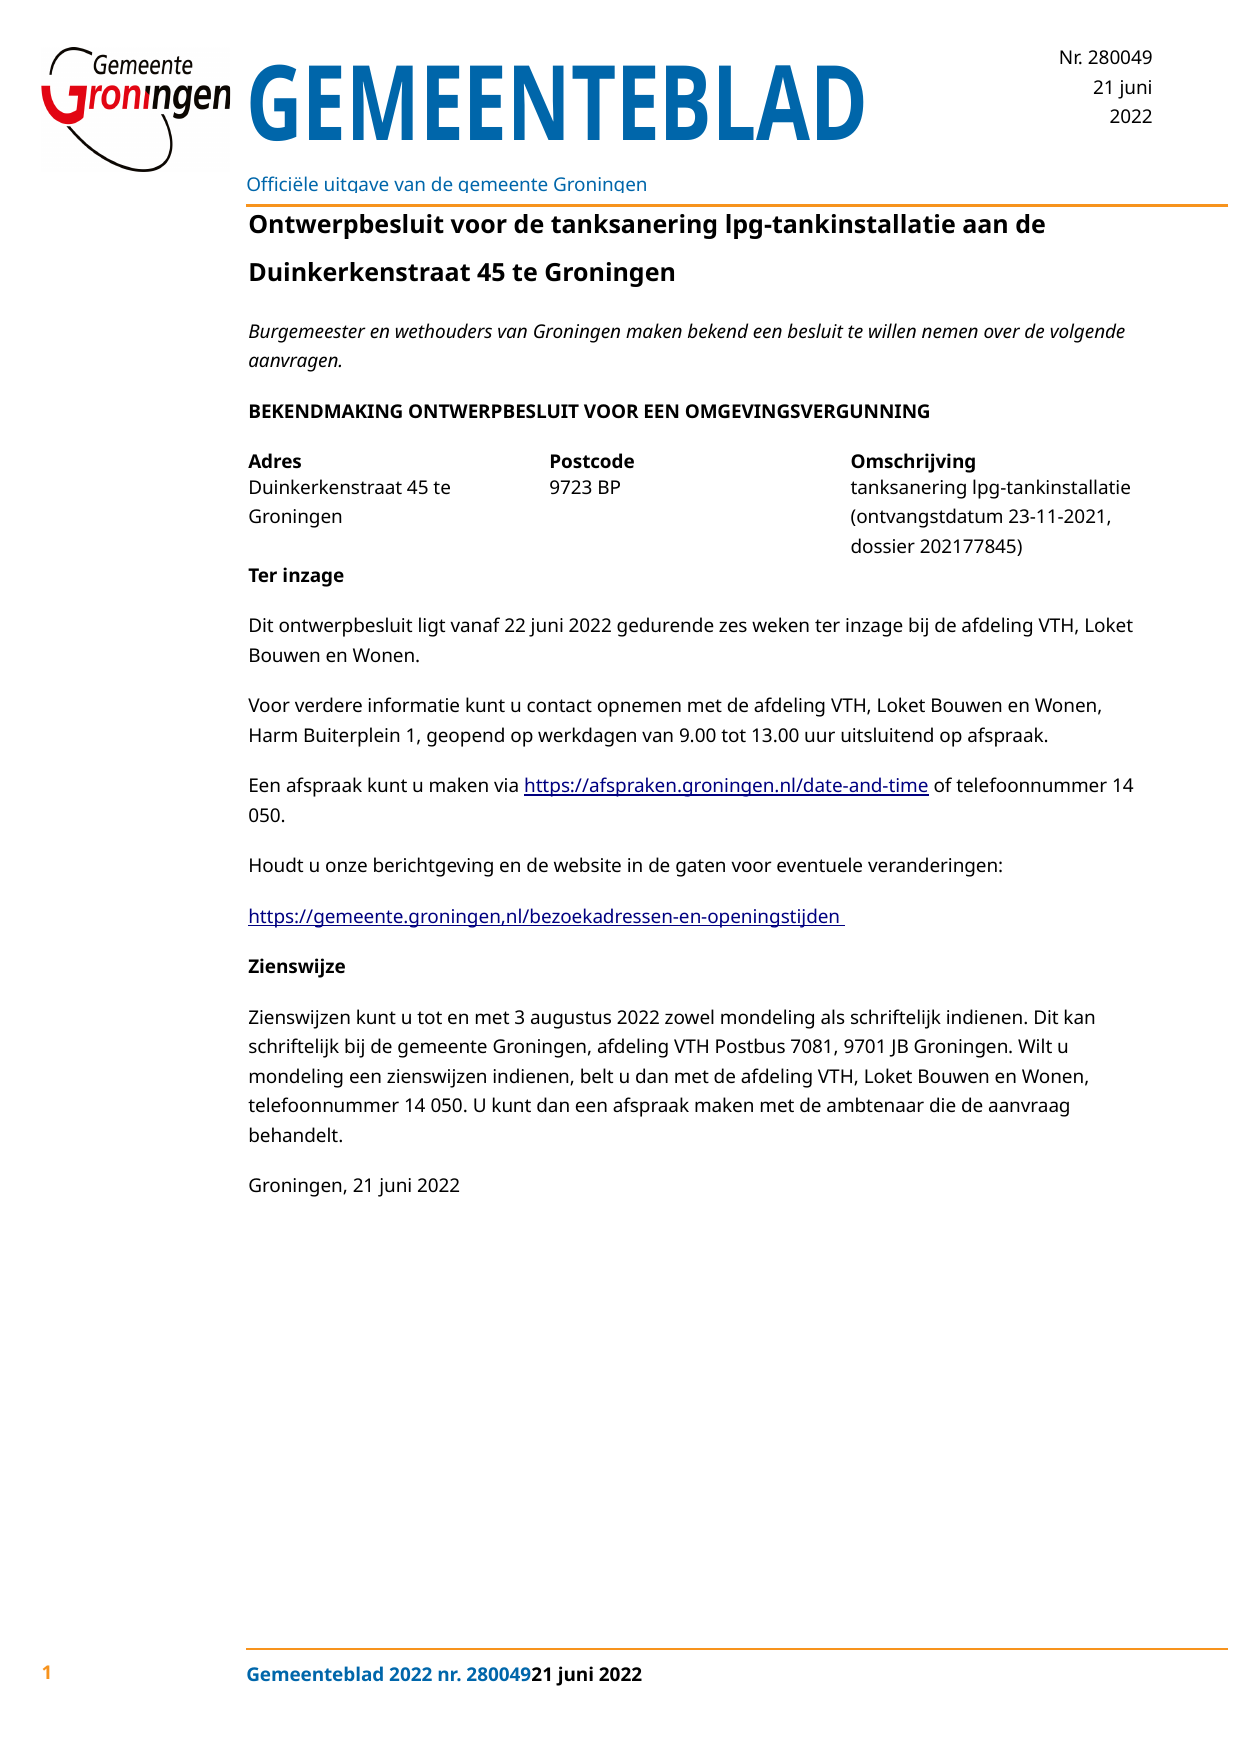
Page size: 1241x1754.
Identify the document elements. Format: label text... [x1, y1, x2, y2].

picture [41, 47, 231, 172]
table_cell 9723 BP [549, 474, 850, 559]
text Houdt u onze berichtgeving en de website in de gaten voor eventuele veranderingen: [248, 853, 1152, 878]
table_header Adres [248, 449, 549, 474]
text Voor verdere informatie kunt u contact opnemen met de afdeling VTH, Loket Bouwen en Wonen, Harm Buiterplein 1, geopend op werkdagen van 9.00 tot 13.00 uur uitsluitend op afspraak. [248, 693, 1152, 748]
text Zienswijzen kunt u tot en met 3 augustus 2022 zowel mondeling als schriftelijk indienen. Dit kan schriftelijk bij de gemeente Groningen, afdeling VTH Postbus 7081, 9701 JB Groningen. Wilt u mondeling een zienswijzen indienen, belt u dan met de afdeling VTH, Loket Bouwen en Wonen, telefoonnummer 14 050. U kunt dan een afspraak maken met de ambtenaar die de aanvraag behandelt. [248, 1004, 1152, 1148]
text Groningen, 21 juni 2022 [248, 1173, 1152, 1198]
table_cell tanksanering lpg-tankinstallatie (ontvangstdatum 23-11-2021, dossier 202177845) [850, 474, 1152, 559]
text Ontwerpbesluit voor de tanksanering lpg-tankinstallatie aan de Duinkerkenstraat 45 te Groningen [248, 207, 1152, 288]
text Zienswijze [248, 953, 1152, 979]
text Dit ontwerpbesluit ligt vanaf 22 juni 2022 gedurende zes weken ter inzage bij de afdeling VTH, Loket Bouwen en Wonen. [248, 613, 1152, 668]
text BEKENDMAKING ONTWERPBESLUIT VOOR EEN OMGEVINGSVERGUNNING [248, 398, 1152, 424]
text https://gemeente.groningen,nl/bezoekadressen-en-openingstijden [248, 903, 1152, 929]
text Burgemeester en wethouders van Groningen maken bekend een besluit te willen nemen over de volgende aanvragen. [248, 318, 1152, 373]
table_header Omschrijving [850, 449, 1152, 474]
text Een afspraak kunt u maken via https://afspraken.groningen.nl/date-and-time of telefoonnummer 14 050. [248, 773, 1152, 828]
table_cell Duinkerkenstraat 45 te Groningen [248, 474, 549, 559]
table_header Postcode [549, 449, 850, 474]
text Ter inzage [248, 562, 1152, 588]
